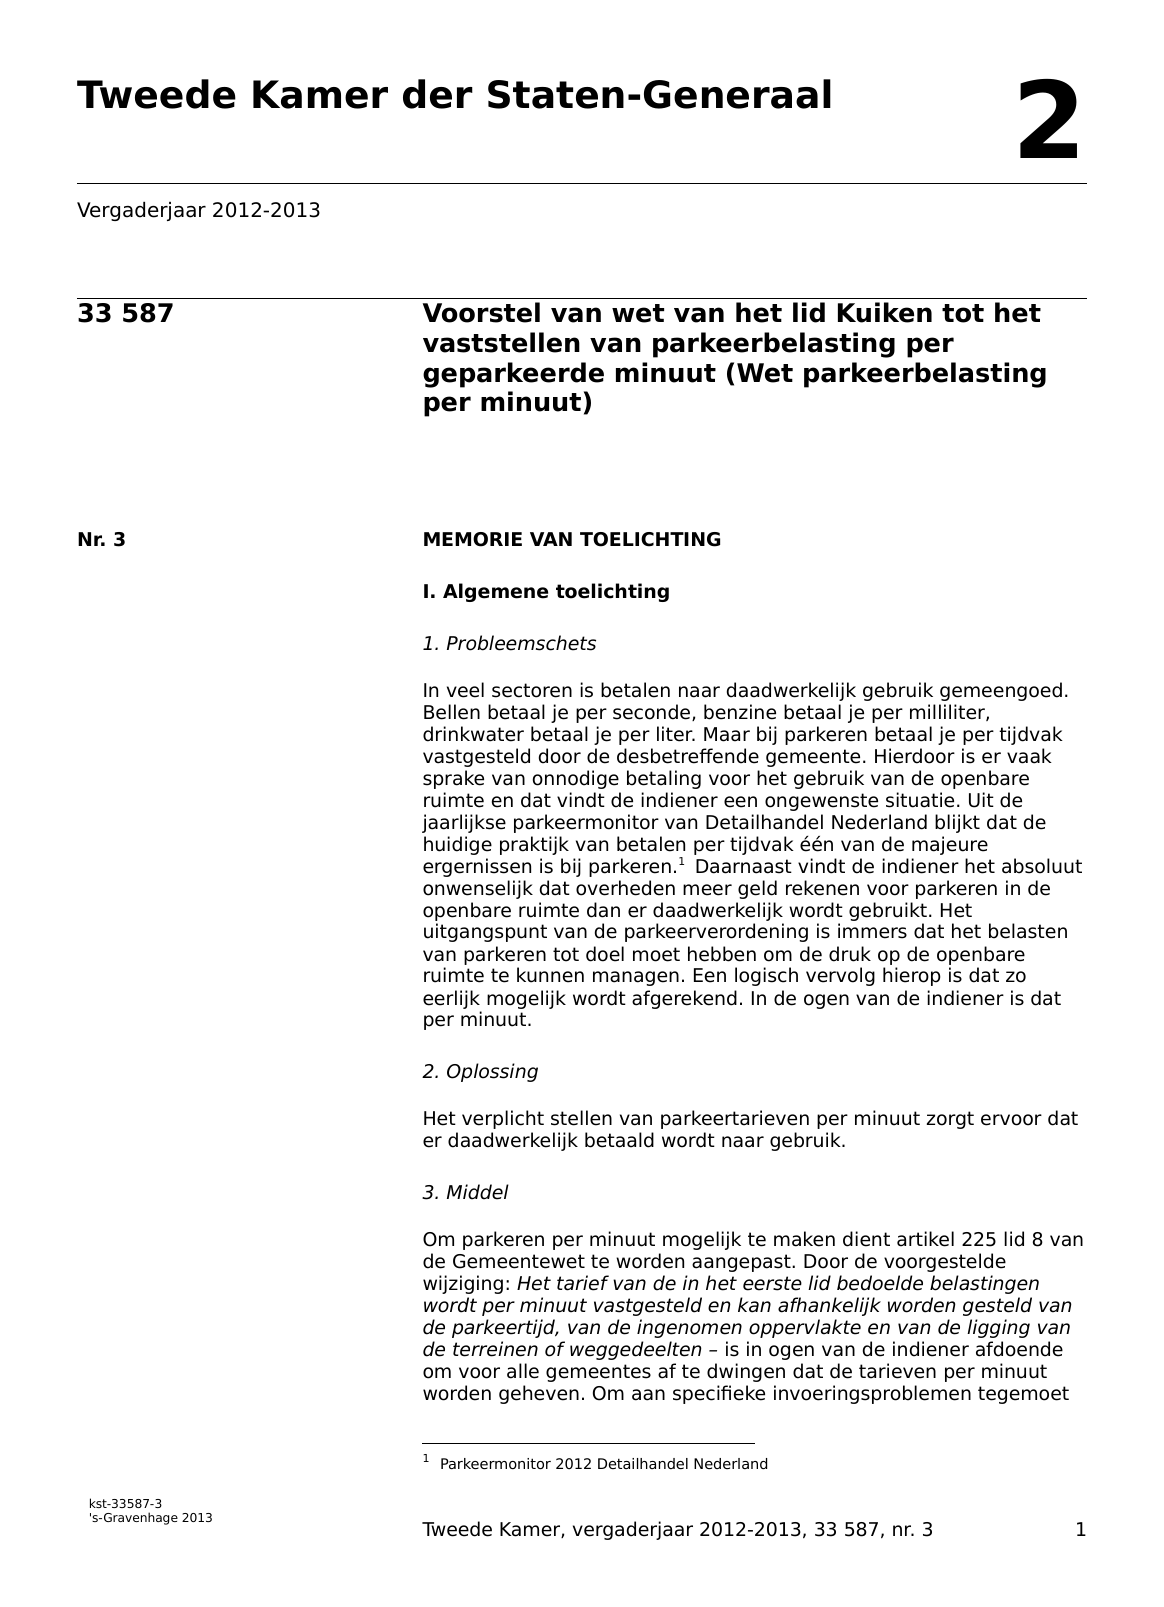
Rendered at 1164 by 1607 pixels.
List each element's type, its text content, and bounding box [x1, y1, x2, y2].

text In veel sectoren is betalen naar daadwerkelijk gebruik gemeengoed. Bellen betaal je per seconde, benzine betaal je per milliliter, drinkwater betaal je per liter. Maar bij parkeren betaal je per tijdvak vastgesteld door de desbetreffende gemeente. Hierdoor is er vaak sprake van onnodige betaling voor het gebruik van de openbare ruimte en dat vindt de indiener een ongewenste situatie. Uit de jaarlijkse parkeermonitor van Detailhandel Nederland blijkt dat de huidige praktijk van betalen per tijdvak één van de majeure ergernissen is bij parkeren. Daarnaast vindt de indiener het absoluut onwenselijk dat overheden meer geld rekenen voor parkeren in de openbare ruimte dan er daadwerkelijk wordt gebruikt. Het uitgangspunt van de parkeerverordening is immers dat het belasten van parkeren tot doel moet hebben om de druk op de openbare ruimte te kunnen managen. Een logisch vervolg hierop is dat zo eerlijk mogelijk wordt afgerekend. In de ogen van de indiener is dat per minuut. [422, 680, 1087, 1031]
subtitle 33 587 Voorstel van wet van het lid Kuiken tot het vaststellen van parkeerbelasting per geparkeerde minuut (Wet parkeerbelasting per minuut) [77, 299, 1087, 418]
text kst-33587-3 [88, 1497, 323, 1511]
text Het verplicht stellen van parkeertarieven per minuut zorgt ervoor dat er daadwerkelijk betaald wordt naar gebruik. [422, 1108, 1087, 1152]
text Om parkeren per minuut mogelijk te maken dient artikel 225 lid 8 van de Gemeentewet te worden aangepast. Door de voorgestelde wijziging: Het tarief van de in het eerste lid bedoelde belastingen wordt per minuut vastgesteld en kan afhankelijk worden gesteld van de parkeertijd, van de ingenomen oppervlakte en van de ligging van de terreinen of weggedeelten – is in ogen van de indiener afdoende om voor alle gemeentes af te dwingen dat de tarieven per minuut worden geheven. Om aan specifieke invoeringsproblemen tegemoet [422, 1229, 1087, 1405]
subtitle I. Algemene toelichting [422, 581, 1087, 603]
subtitle 1. Probleemschets [422, 633, 1087, 655]
table_header 2 [886, 59, 1087, 183]
table_header Tweede Kamer der Staten-Generaal [77, 59, 886, 183]
table_cell Vergaderjaar 2012-2013 [77, 184, 1087, 298]
subtitle 2. Oplossing [422, 1061, 1087, 1083]
text Parkeermonitor 2012 Detailhandel Nederland [422, 1452, 1087, 1474]
subtitle 3. Middel [422, 1182, 1087, 1204]
subtitle Nr. 3 MEMORIE VAN TOELICHTING [77, 529, 1087, 551]
text 's-Gravenhage 2013 [88, 1511, 323, 1525]
